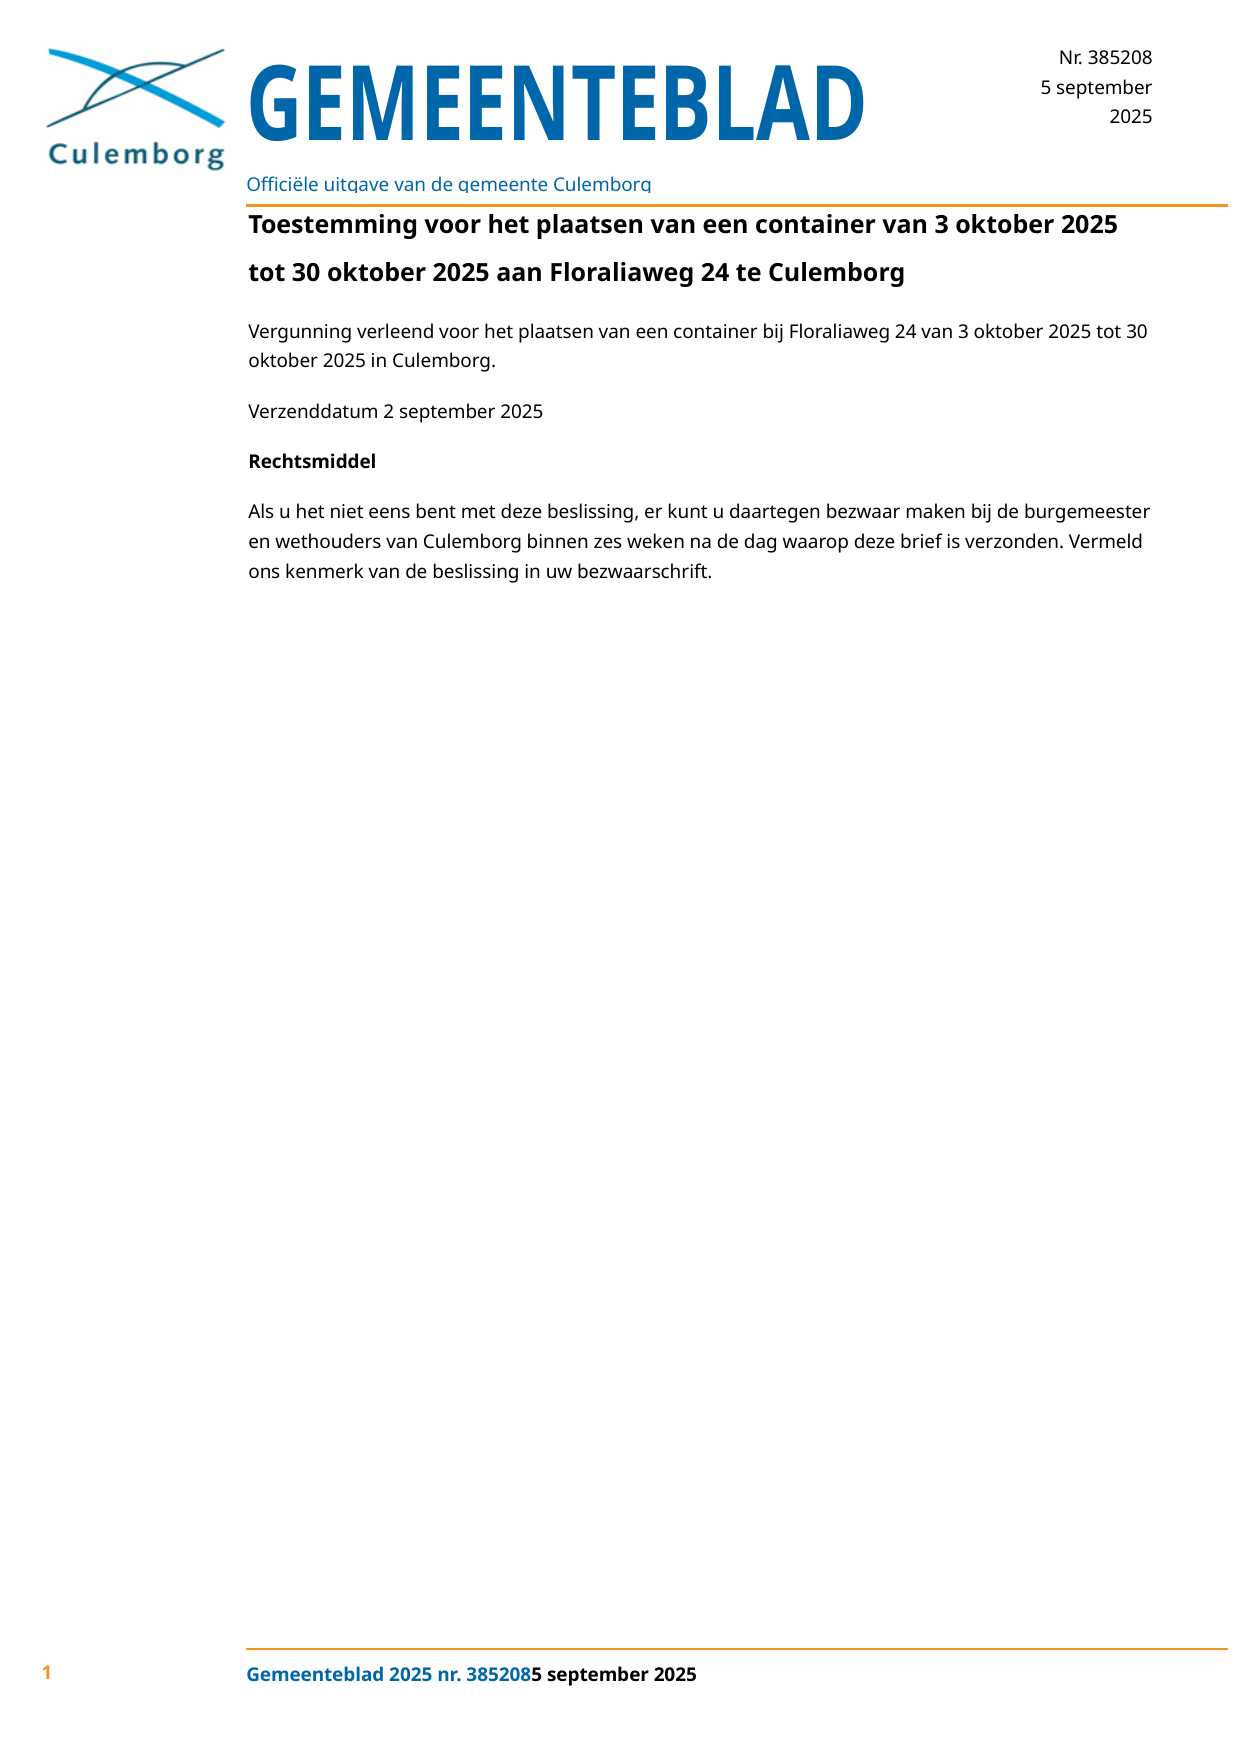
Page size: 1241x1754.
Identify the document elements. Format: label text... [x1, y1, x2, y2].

text Vergunning verleend voor het plaatsen van een container bij Floraliaweg 24 van 3 oktober 2025 tot 30 oktober 2025 in Culemborg. [248, 318, 1152, 373]
picture [41, 47, 231, 172]
text Verzenddatum 2 september 2025 [248, 398, 1152, 424]
text Toestemming voor het plaatsen van een container van 3 oktober 2025 tot 30 oktober 2025 aan Floraliaweg 24 te Culemborg [248, 207, 1152, 288]
text Rechtsmiddel [248, 448, 1152, 474]
text Als u het niet eens bent met deze beslissing, er kunt u daartegen bezwaar maken bij de burgemeester en wethouders van Culemborg binnen zes weken na de dag waarop deze brief is verzonden. Vermeld ons kenmerk van de beslissing in uw bezwaarschrift. [248, 499, 1152, 584]
